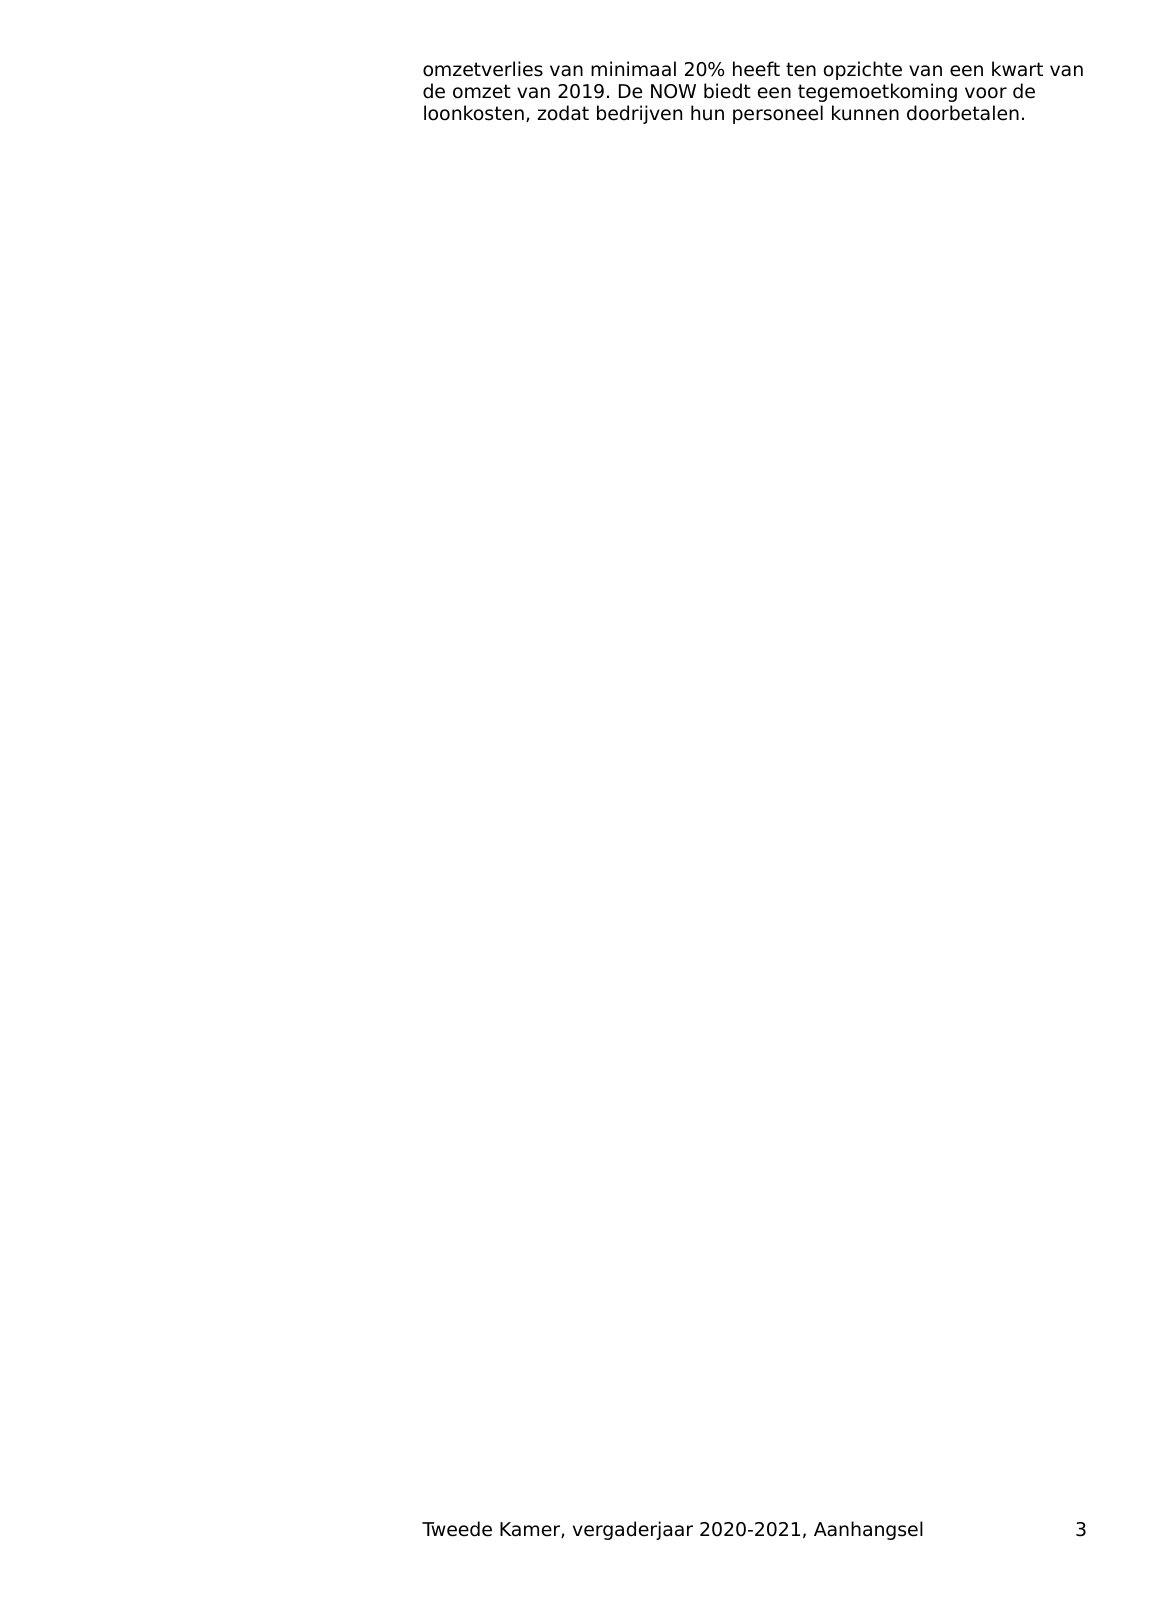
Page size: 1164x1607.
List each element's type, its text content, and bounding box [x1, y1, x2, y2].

text omzetverlies van minimaal 20% heeft ten opzichte van een kwart van de omzet van 2019. De NOW biedt een tegemoetkoming voor de loonkosten, zodat bedrijven hun personeel kunnen doorbetalen. [422, 59, 1087, 125]
